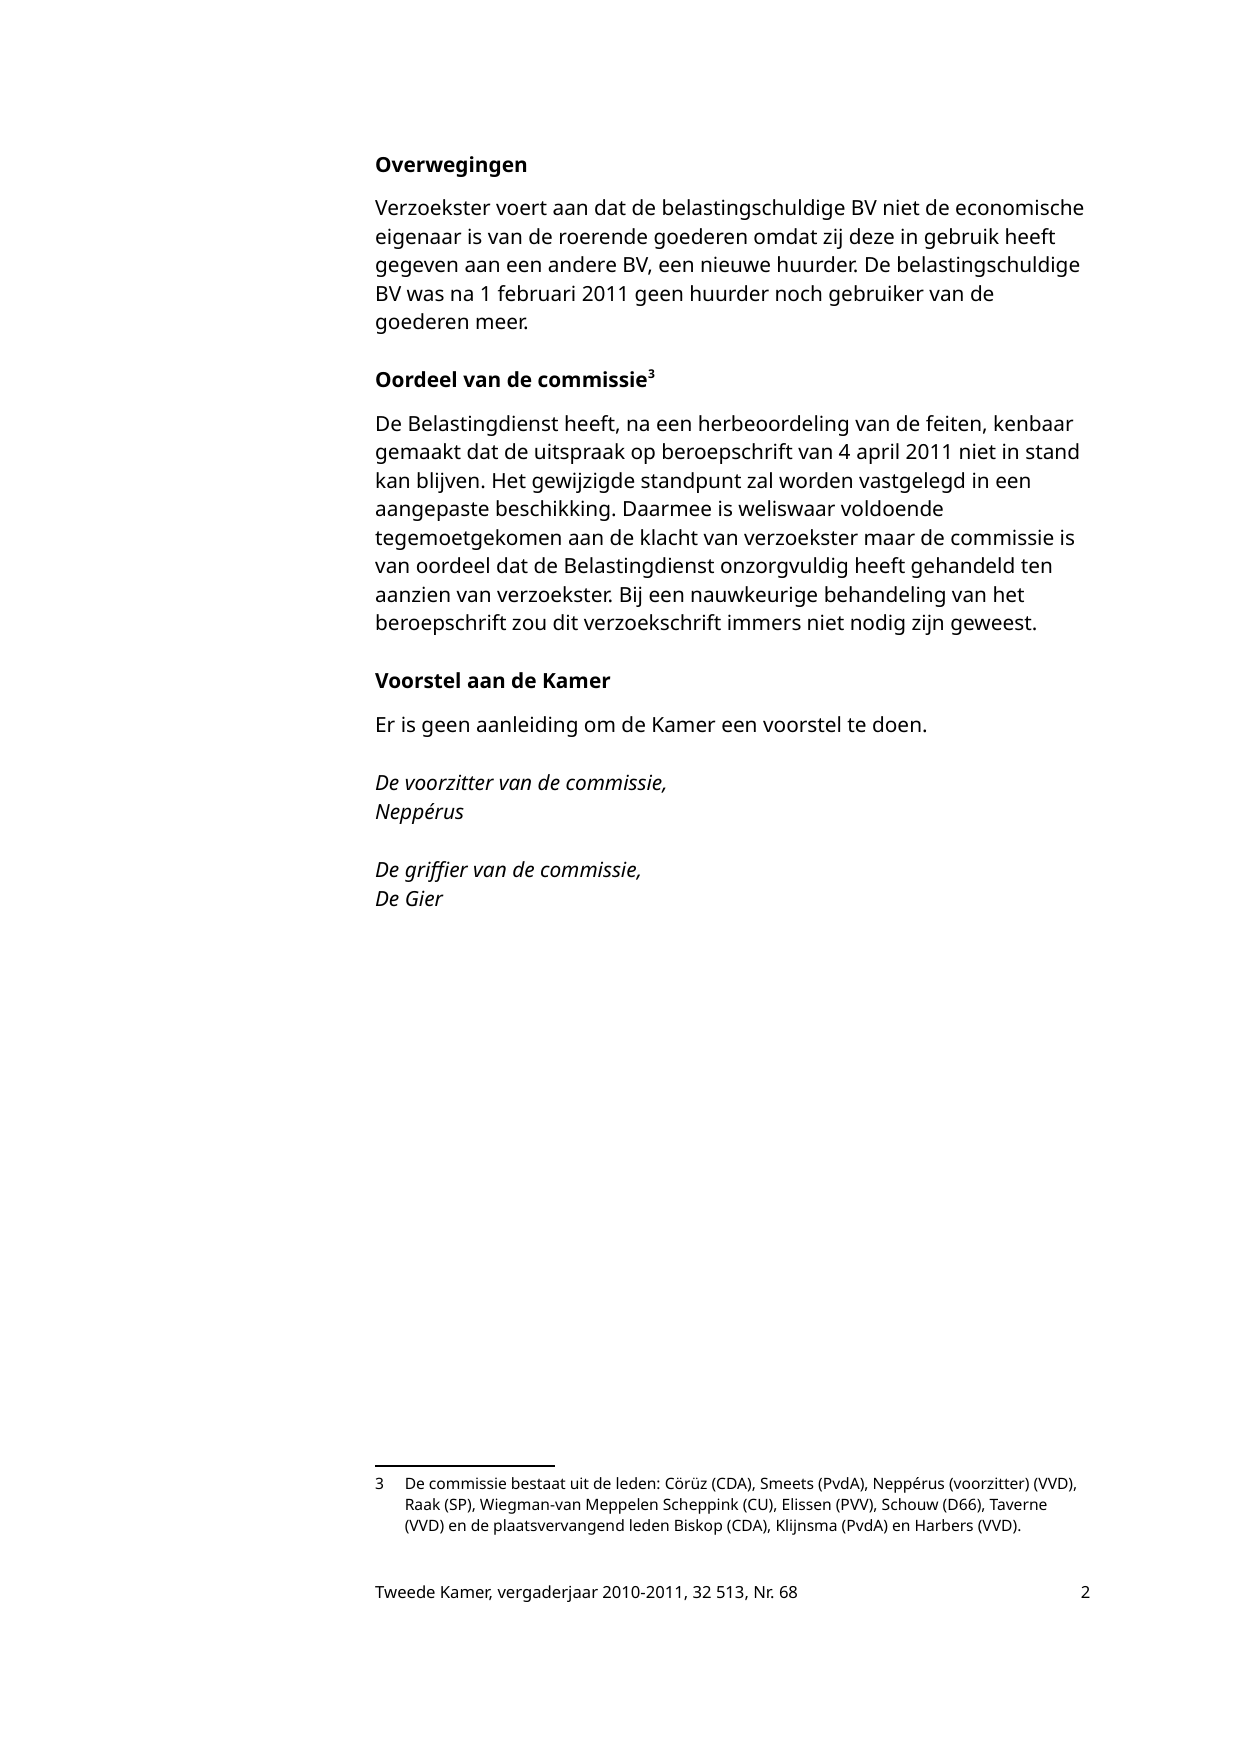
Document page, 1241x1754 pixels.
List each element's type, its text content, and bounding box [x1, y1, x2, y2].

text Verzoekster voert aan dat de belastingschuldige BV niet de economische eigenaar is van de roerende goederen omdat zij deze in gebruik heeft gegeven aan een andere BV, een nieuwe huurder. De belastingschuldige BV was na 1 februari 2011 geen huurder noch gebruiker van de goederen meer. [375, 193, 1090, 336]
text Neppérus [375, 797, 1090, 825]
text De Gier [375, 884, 1090, 912]
text De commissie bestaat uit de leden: Cörüz (CDA), Smeets (PvdA), Neppérus (voorzitter) (VVD), Raak (SP), Wiegman-van Meppelen Scheppink (CU), Elissen (PVV), Schouw (D66), Taverne (VVD) en de plaatsvervangend leden Biskop (CDA), Klijnsma (PvdA) en Harbers (VVD). [375, 1422, 1090, 1536]
text Er is geen aanleiding om de Kamer een voorstel te doen. [375, 710, 1090, 738]
text Overwegingen [375, 150, 1090, 178]
text De griffier van de commissie, [375, 855, 1090, 884]
text Oordeel van de commissie [375, 366, 1090, 394]
text Voorstel aan de Kamer [375, 667, 1090, 695]
text De voorzitter van de commissie, [375, 768, 1090, 797]
text De Belastingdienst heeft, na een herbeoordeling van de feiten, kenbaar gemaakt dat de uitspraak op beroepschrift van 4 april 2011 niet in stand kan blijven. Het gewijzigde standpunt zal worden vastgelegd in een aangepaste beschikking. Daarmee is weliswaar voldoende tegemoetgekomen aan de klacht van verzoekster maar de commissie is van oordeel dat de Belastingdienst onzorgvuldig heeft gehandeld ten aanzien van verzoekster. Bij een nauwkeurige behandeling van het beroepschrift zou dit verzoekschrift immers niet nodig zijn geweest. [375, 409, 1090, 637]
